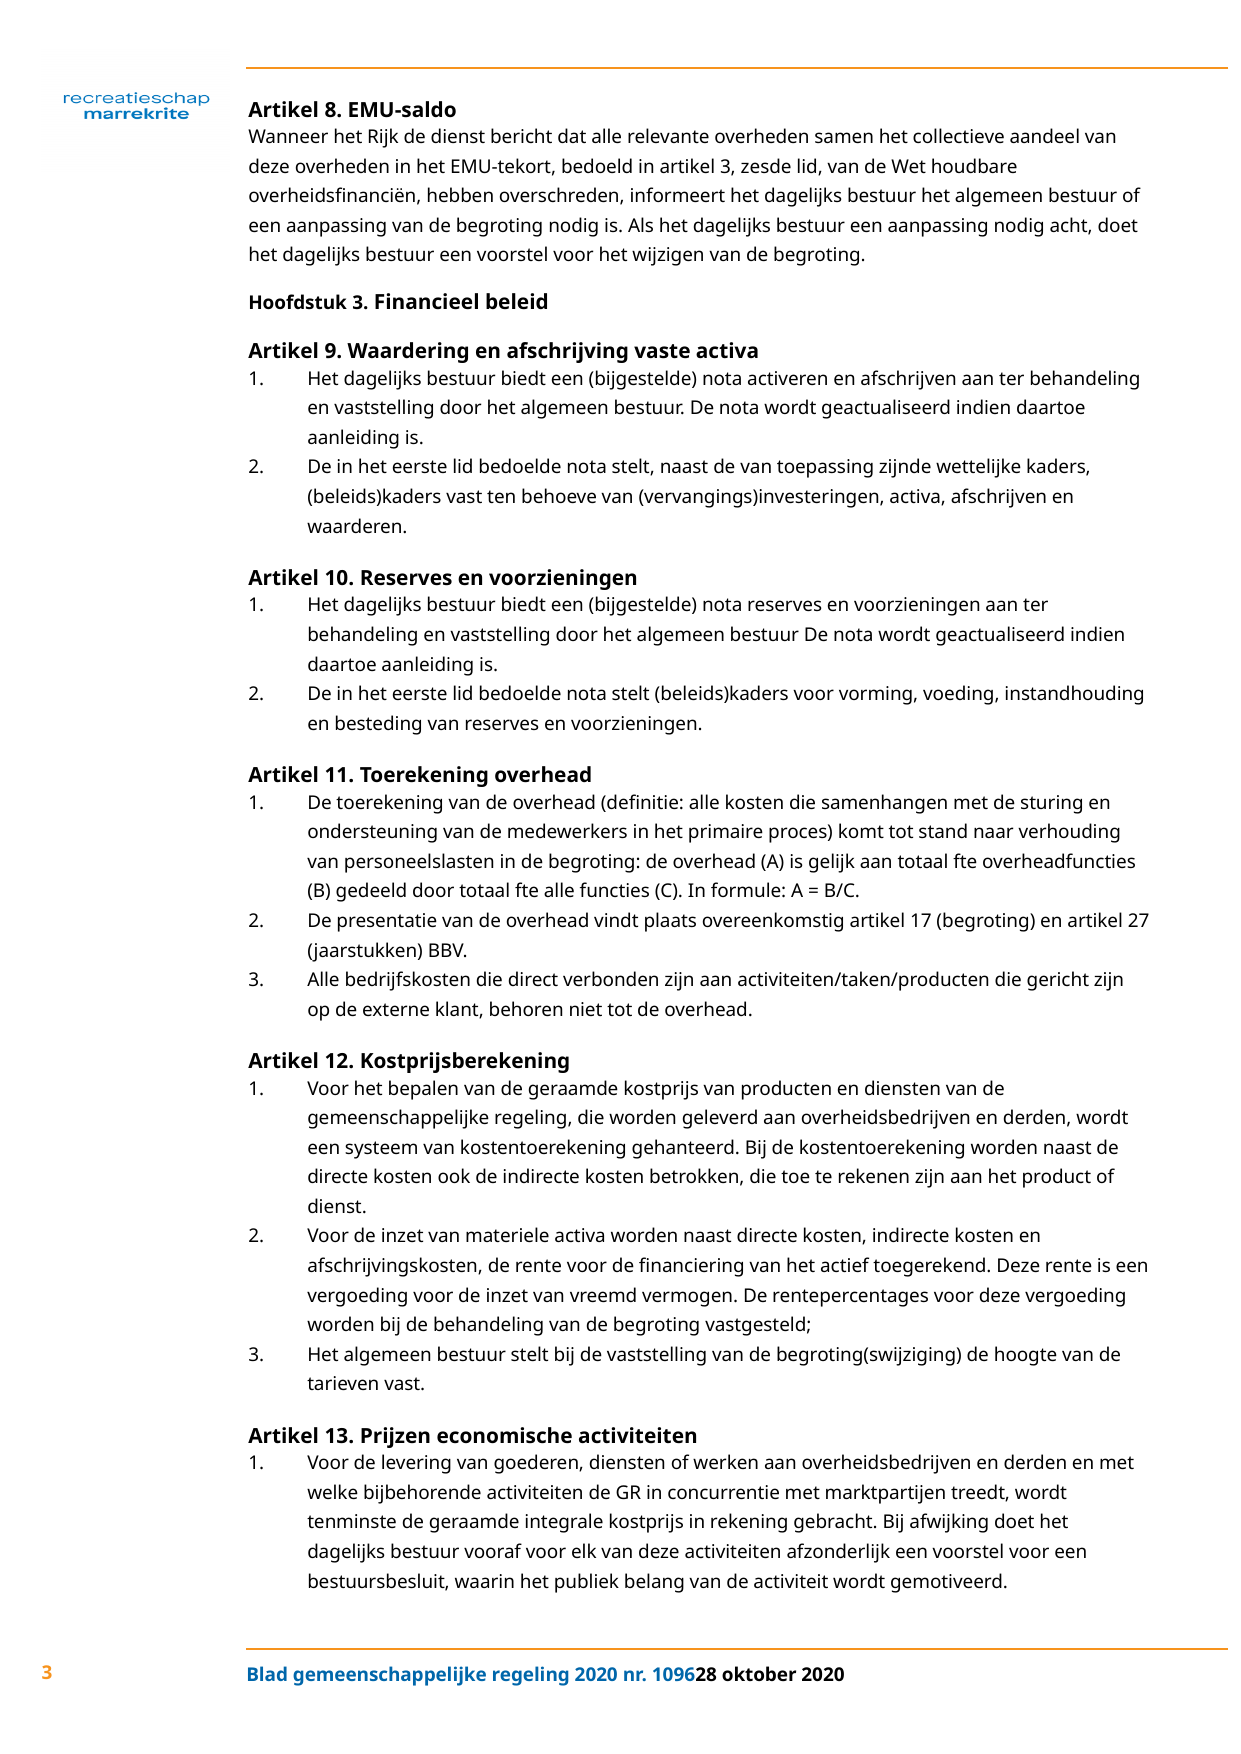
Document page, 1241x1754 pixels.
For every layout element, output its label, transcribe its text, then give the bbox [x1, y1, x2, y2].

list Alle bedrijfskosten die direct verbonden zijn aan activiteiten/taken/producten die gericht zijn op de externe klant, behoren niet tot de overhead. [248, 966, 1152, 1022]
list Voor de levering van goederen, diensten of werken aan overheidsbedrijven en derden en met welke bijbehorende activiteiten de GR in concurrentie met marktpartijen treedt, wordt tenminste de geraamde integrale kostprijs in rekening gebracht. Bij afwijking doet het dagelijks bestuur vooraf voor elk van deze activiteiten afzonderlijk een voorstel voor een bestuursbesluit, waarin het publiek belang van de activiteit wordt gemotiveerd. [248, 1449, 1152, 1593]
text Hoofdstuk 3. Financieel beleid [248, 287, 1152, 316]
list Het dagelijks bestuur biedt een (bijgestelde) nota activeren en afschrijven aan ter behandeling en vaststelling door het algemeen bestuur. De nota wordt geactualiseerd indien daartoe aanleiding is. [248, 365, 1152, 450]
list De in het eerste lid bedoelde nota stelt (beleids)kaders voor vorming, voeding, instandhouding en besteding van reserves en voorzieningen. [248, 680, 1152, 736]
list Voor het bepalen van de geraamde kostprijs van producten en diensten van de gemeenschappelijke regeling, die worden geleverd aan overheidsbedrijven en derden, wordt een systeem van kostentoerekening gehanteerd. Bij de kostentoerekening worden naast de directe kosten ook de indirecte kosten betrokken, die toe te rekenen zijn aan het product of dienst. [248, 1075, 1152, 1219]
list De in het eerste lid bedoelde nota stelt, naast de van toepassing zijnde wettelijke kaders, (beleids)kaders vast ten behoeve van (vervangings)investeringen, activa, afschrijven en waarderen. [248, 454, 1152, 538]
list De presentatie van de overhead vindt plaats overeenkomstig artikel 17 (begroting) en artikel 27 (jaarstukken) BBV. [248, 907, 1152, 962]
text Artikel 9. Waardering en afschrijving vaste activa [248, 336, 1152, 365]
list De toerekening van de overhead (definitie: alle kosten die samenhangen met de sturing en ondersteuning van de medewerkers in het primaire proces) komt tot stand naar verhouding van personeelslasten in de begroting: de overhead (A) is gelijk aan totaal fte overheadfuncties (B) gedeeld door totaal fte alle functies (C). In formule: A = B/C. [248, 789, 1152, 903]
text Artikel 10. Reserves en voorzieningen [248, 563, 1152, 592]
text Artikel 12. Kostprijsberekening [248, 1046, 1152, 1075]
list Het algemeen bestuur stelt bij de vaststelling van de begroting(swijziging) de hoogte van de tarieven vast. [248, 1341, 1152, 1396]
text Artikel 8. EMU-saldo [248, 95, 1152, 123]
text Artikel 11. Toerekening overhead [248, 760, 1152, 789]
list Het dagelijks bestuur biedt een (bijgestelde) nota reserves en voorzieningen aan ter behandeling en vaststelling door het algemeen bestuur De nota wordt geactualiseerd indien daartoe aanleiding is. [248, 592, 1152, 677]
text Wanneer het Rijk de dienst bericht dat alle relevante overheden samen het collectieve aandeel van deze overheden in het EMU-tekort, bedoeld in artikel 3, zesde lid, van de Wet houdbare overheidsfinanciën, hebben overschreden, informeert het dagelijks bestuur het algemeen bestuur of een aanpassing van de begroting nodig is. Als het dagelijks bestuur een aanpassing nodig acht, doet het dagelijks bestuur een voorstel voor het wijzigen van de begroting. [248, 123, 1152, 267]
picture [41, 47, 231, 172]
text Artikel 13. Prijzen economische activiteiten [248, 1421, 1152, 1449]
list Voor de inzet van materiele activa worden naast directe kosten, indirecte kosten en afschrijvingskosten, de rente voor de financiering van het actief toegerekend. Deze rente is een vergoeding voor de inzet van vreemd vermogen. De rentepercentages voor deze vergoeding worden bij de behandeling van de begroting vastgesteld; [248, 1223, 1152, 1337]
